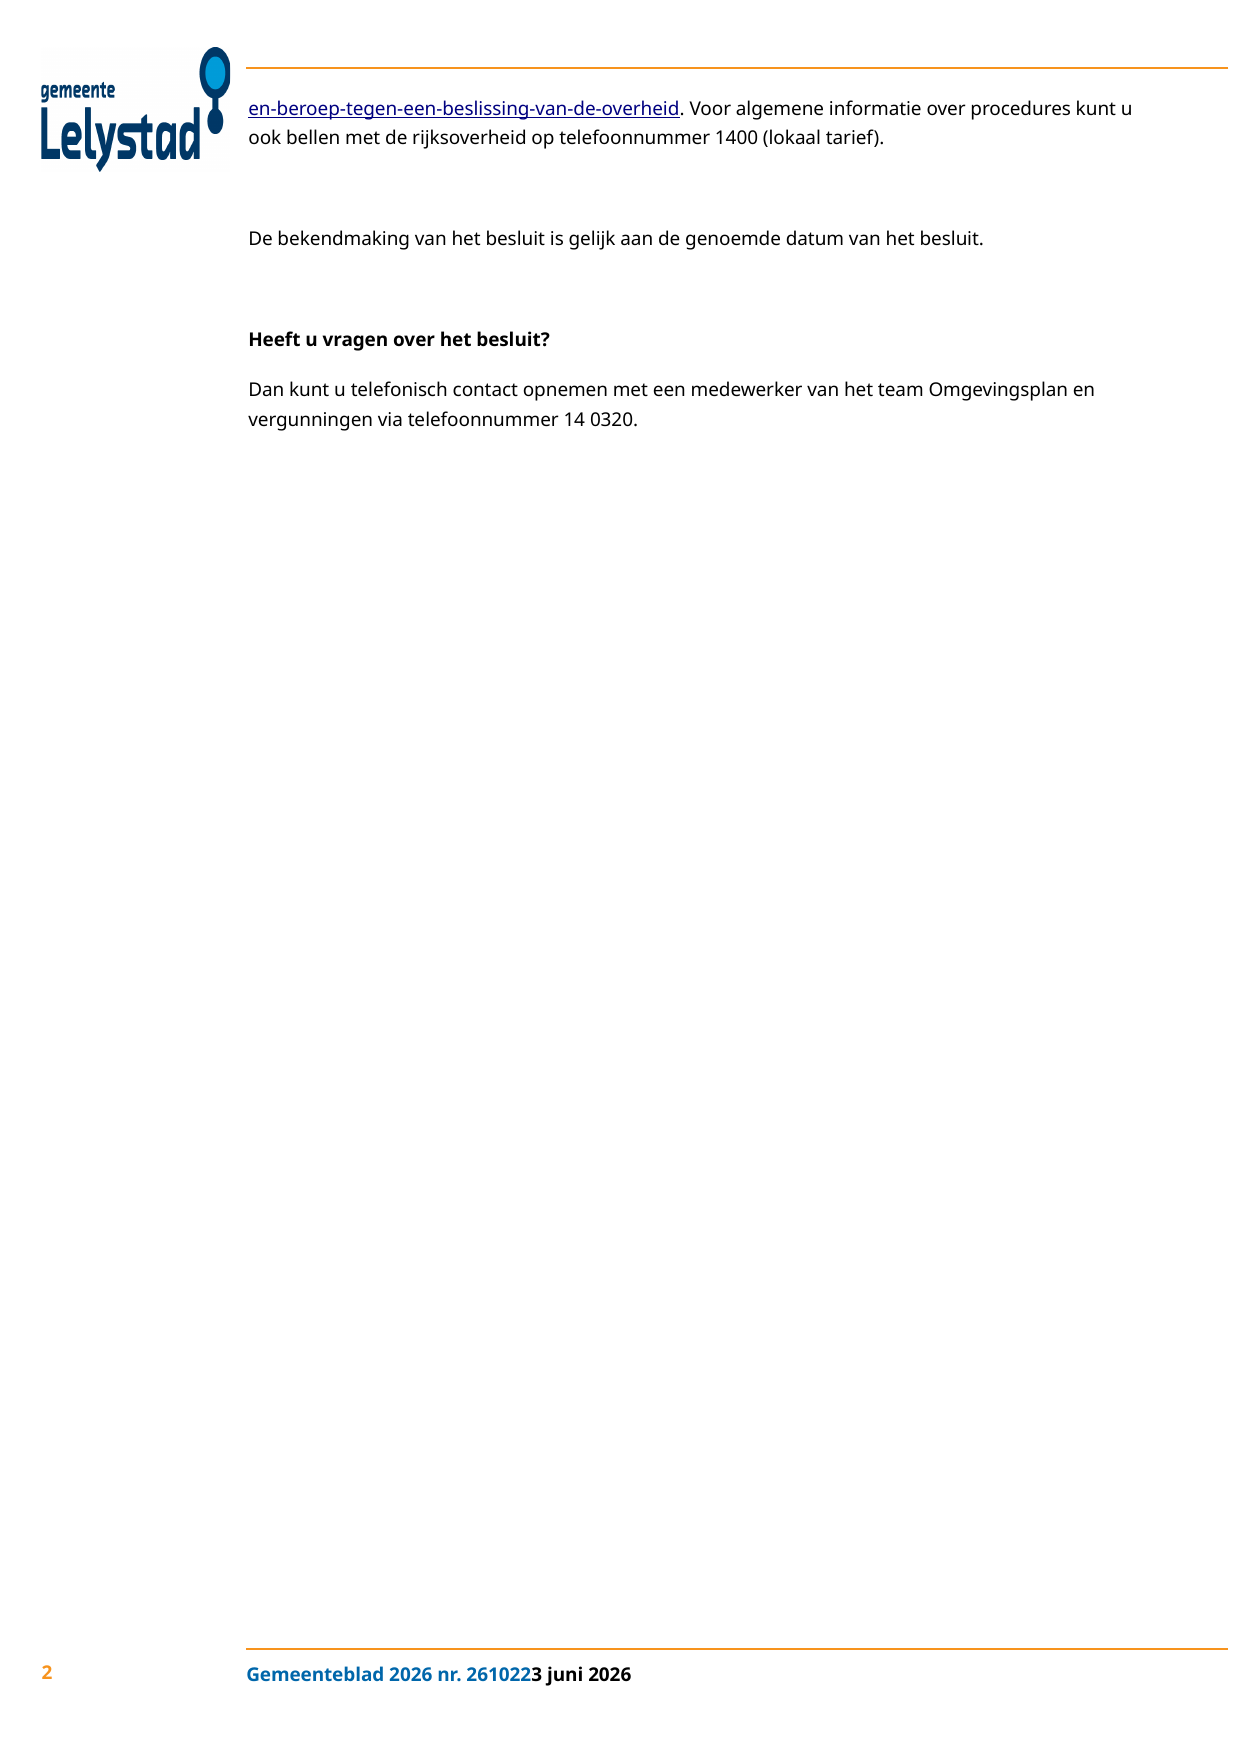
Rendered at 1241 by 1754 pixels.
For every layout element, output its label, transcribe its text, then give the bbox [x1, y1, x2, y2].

text Heeft u vragen over het besluit? [248, 326, 1152, 352]
text en-beroep-tegen-een-beslissing-van-de-overheid. Voor algemene informatie over procedures kunt u ook bellen met de rijksoverheid op telefoonnummer 1400 (lokaal tarief). [248, 95, 1152, 150]
picture [41, 47, 231, 172]
text De bekendmaking van het besluit is gelijk aan de genoemde datum van het besluit. [248, 225, 1152, 251]
text Dan kunt u telefonisch contact opnemen met een medewerker van het team Omgevingsplan en vergunningen via telefoonnummer 14 0320. [248, 376, 1152, 432]
